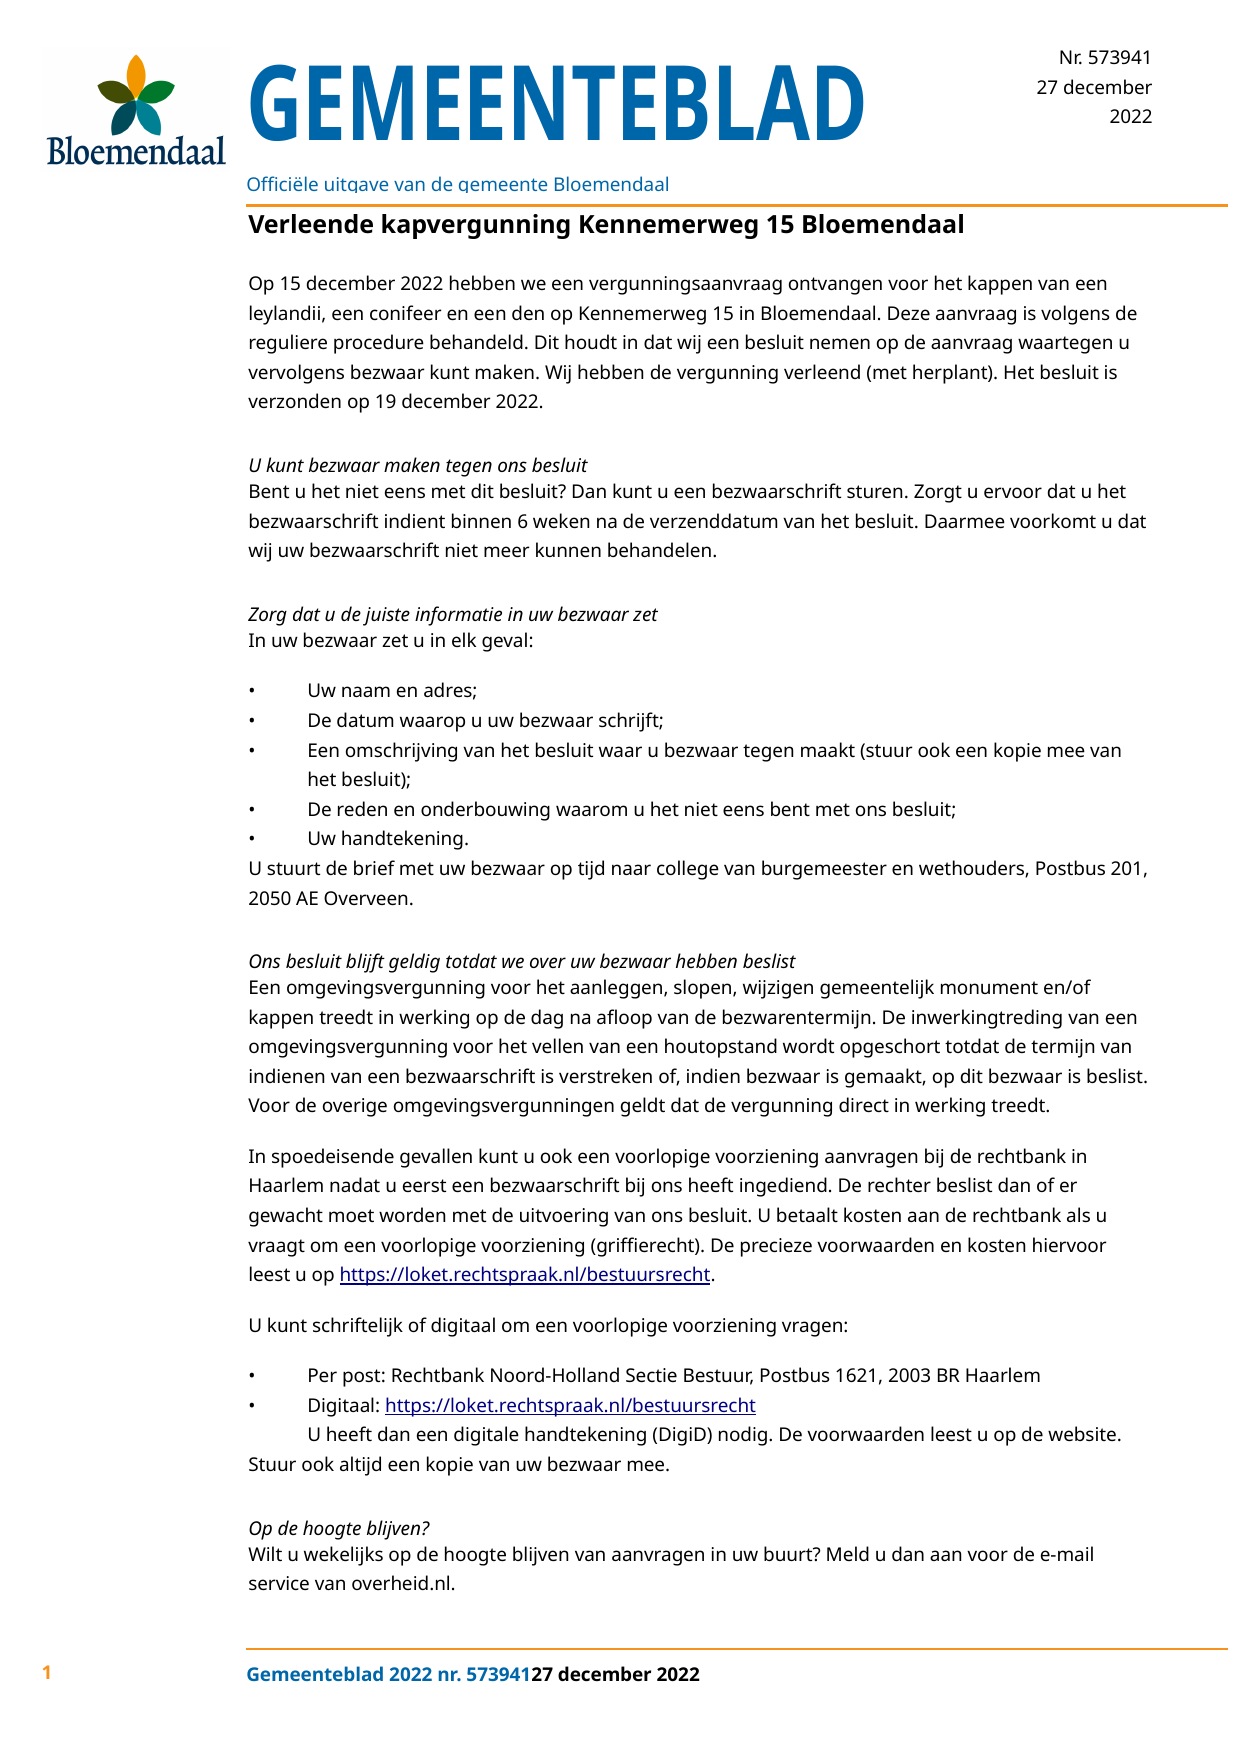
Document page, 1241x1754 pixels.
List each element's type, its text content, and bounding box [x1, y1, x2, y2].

list U heeft dan een digitale handtekening (DigiD) nodig. De voorwaarden leest u op de website. [248, 1421, 1152, 1447]
text U stuurt de brief met uw bezwaar op tijd naar college van burgemeester en wethouders, Postbus 201, 2050 AE Overveen. [248, 855, 1152, 910]
text Een omgevingsvergunning voor het aanleggen, slopen, wijzigen gemeentelijk monument en/of kappen treedt in werking op de dag na afloop van de bezwarentermijn. De inwerkingtreding van een omgevingsvergunning voor het vellen van een houtopstand wordt opgeschort totdat de termijn van indienen van een bezwaarschrift is verstreken of, indien bezwaar is gemaakt, op dit bezwaar is beslist. Voor de overige omgevingsvergunningen geldt dat de vergunning direct in werking treedt. [248, 974, 1152, 1118]
list Een omschrijving van het besluit waar u bezwaar tegen maakt (stuur ook een kopie mee van het besluit); [248, 737, 1152, 792]
list Per post: Rechtbank Noord-Holland Sectie Bestuur, Postbus 1621, 2003 BR Haarlem [248, 1362, 1152, 1388]
text In spoedeisende gevallen kunt u ook een voorlopige voorziening aanvragen bij de rechtbank in Haarlem nadat u eerst een bezwaarschrift bij ons heeft ingediend. De rechter beslist dan of er gewacht moet worden met de uitvoering van ons besluit. U betaalt kosten aan de rechtbank als u vraagt om een voorlopige voorziening (griffierecht). De precieze voorwaarden en kosten hiervoor leest u op https://loket.rechtspraak.nl/bestuursrecht. [248, 1143, 1152, 1287]
list De datum waarop u uw bezwaar schrijft; [248, 707, 1152, 733]
text Wilt u wekelijks op de hoogte blijven van aanvragen in uw buurt? Meld u dan aan voor de e-mail service van overheid.nl. [248, 1541, 1152, 1596]
list Digitaal: https://loket.rechtspraak.nl/bestuursrecht [248, 1392, 1152, 1418]
text Verleende kapvergunning Kennemerweg 15 Bloemendaal [248, 207, 1152, 241]
text Ons besluit blijft geldig totdat we over uw bezwaar hebben beslist [248, 949, 1152, 974]
list Uw handtekening. [248, 826, 1152, 851]
list Uw naam en adres; [248, 678, 1152, 703]
text Op de hoogte blijven? [248, 1515, 1152, 1541]
text Stuur ook altijd een kopie van uw bezwaar mee. [248, 1451, 1152, 1477]
text U kunt schriftelijk of digitaal om een voorlopige voorziening vragen: [248, 1312, 1152, 1338]
text Zorg dat u de juiste informatie in uw bezwaar zet [248, 601, 1152, 627]
picture [41, 47, 231, 172]
list De reden en onderbouwing waarom u het niet eens bent met ons besluit; [248, 796, 1152, 822]
text In uw bezwaar zet u in elk geval: [248, 627, 1152, 653]
text Bent u het niet eens met dit besluit? Dan kunt u een bezwaarschrift sturen. Zorgt u ervoor dat u het bezwaarschrift indient binnen 6 weken na de verzenddatum van het besluit. Daarmee voorkomt u dat wij uw bezwaarschrift niet meer kunnen behandelen. [248, 478, 1152, 563]
text U kunt bezwaar maken tegen ons besluit [248, 453, 1152, 478]
text Op 15 december 2022 hebben we een vergunningsaanvraag ontvangen voor het kappen van een leylandii, een conifeer en een den op Kennemerweg 15 in Bloemendaal. Deze aanvraag is volgens de reguliere procedure behandeld. Dit houdt in dat wij een besluit nemen op de aanvraag waartegen u vervolgens bezwaar kunt maken. Wij hebben de vergunning verleend (met herplant). Het besluit is verzonden op 19 december 2022. [248, 270, 1152, 414]
